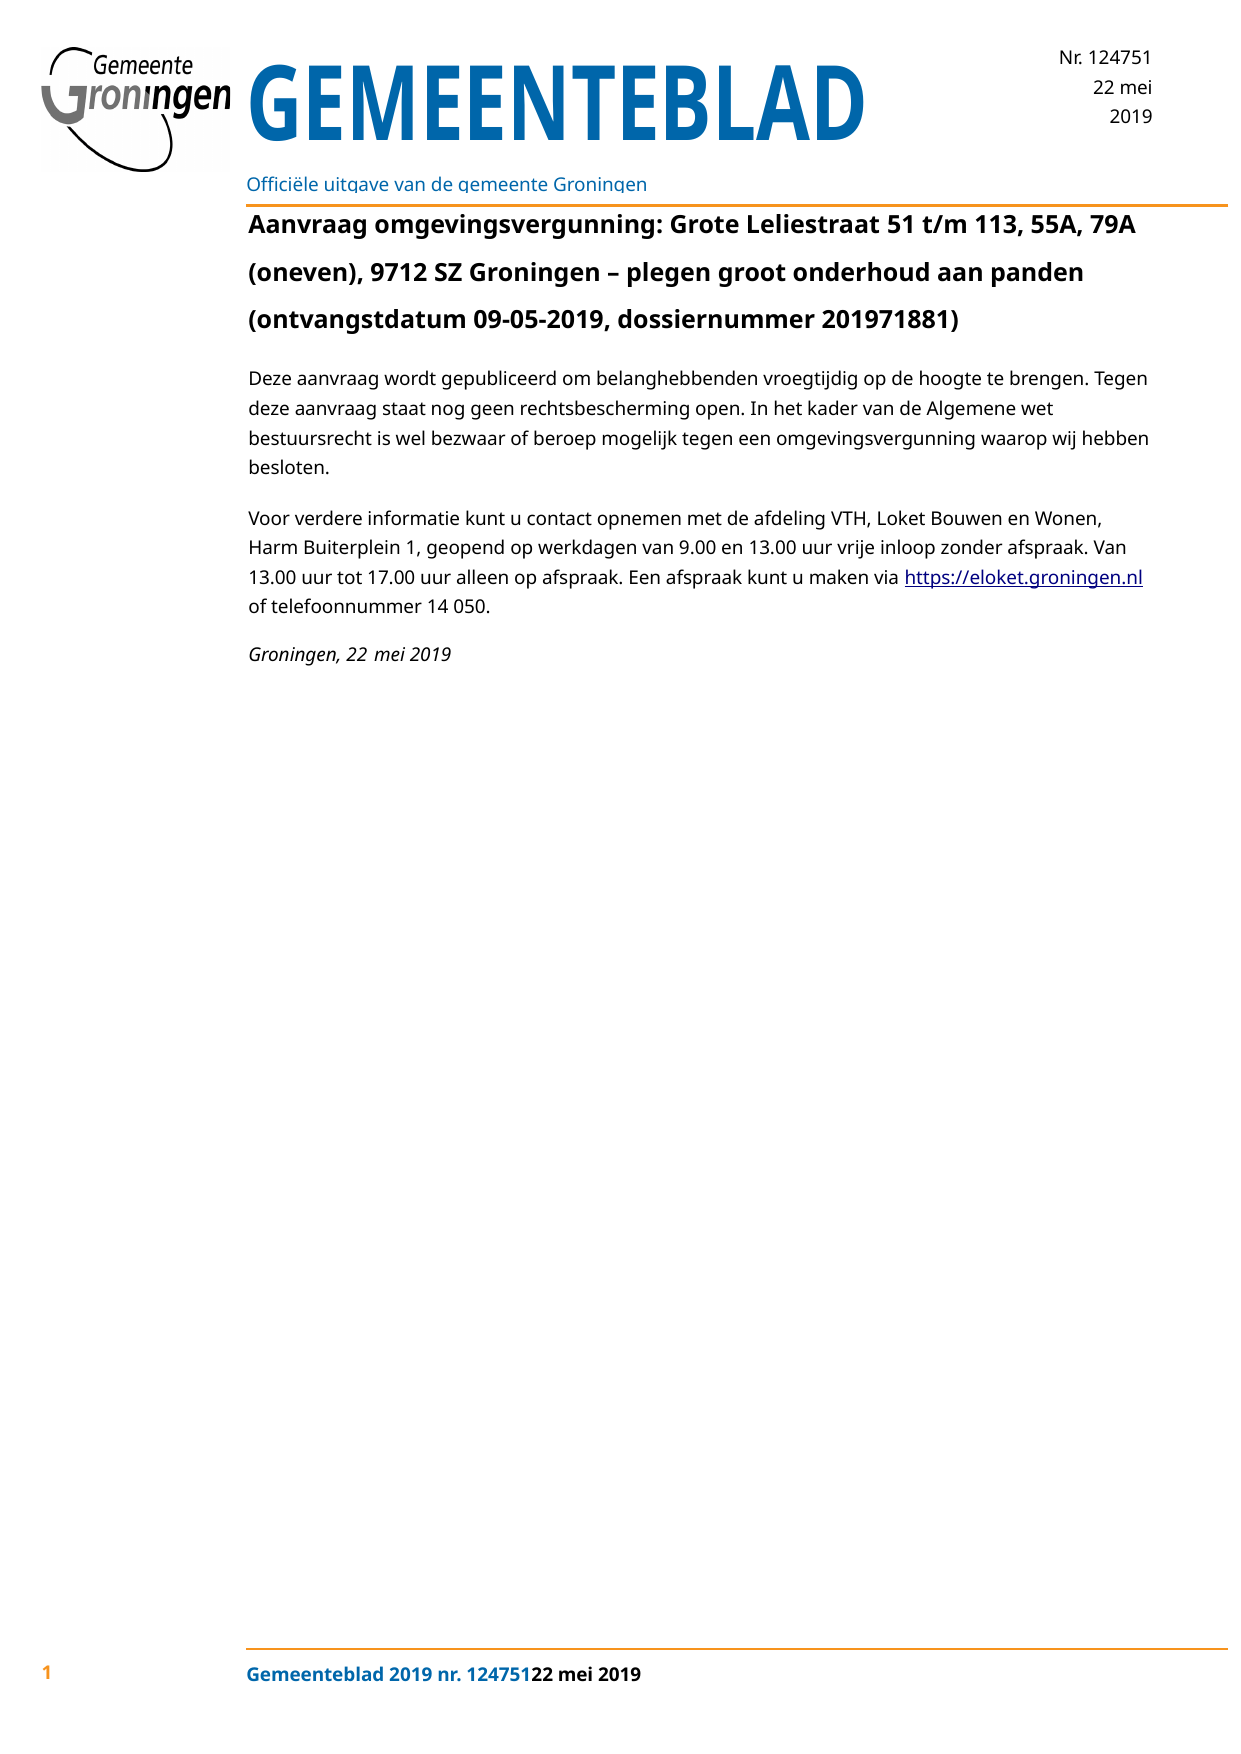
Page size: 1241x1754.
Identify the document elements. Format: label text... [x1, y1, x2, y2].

text Groningen, 22 mei 2019 [248, 641, 1152, 667]
text Voor verdere informatie kunt u contact opnemen met de afdeling VTH, Loket Bouwen en Wonen, Harm Buiterplein 1, geopend op werkdagen van 9.00 en 13.00 uur vrije inloop zonder afspraak. Van 13.00 uur tot 17.00 uur alleen op afspraak. Een afspraak kunt u maken via https://eloket.groningen.nl of telefoonnummer 14 050. [248, 505, 1152, 619]
text Deze aanvraag wordt gepubliceerd om belanghebbenden vroegtijdig op de hoogte te brengen. Tegen deze aanvraag staat nog geen rechtsbescherming open. In het kader van de Algemene wet bestuursrecht is wel bezwaar of beroep mogelijk tegen een omgevingsvergunning waarop wij hebben besloten. [248, 366, 1152, 480]
text Aanvraag omgevingsvergunning: Grote Leliestraat 51 t/m 113, 55A, 79A (oneven), 9712 SZ Groningen – plegen groot onderhoud aan panden (ontvangstdatum 09-05-2019, dossiernummer 201971881) [248, 207, 1152, 336]
picture [41, 47, 231, 172]
